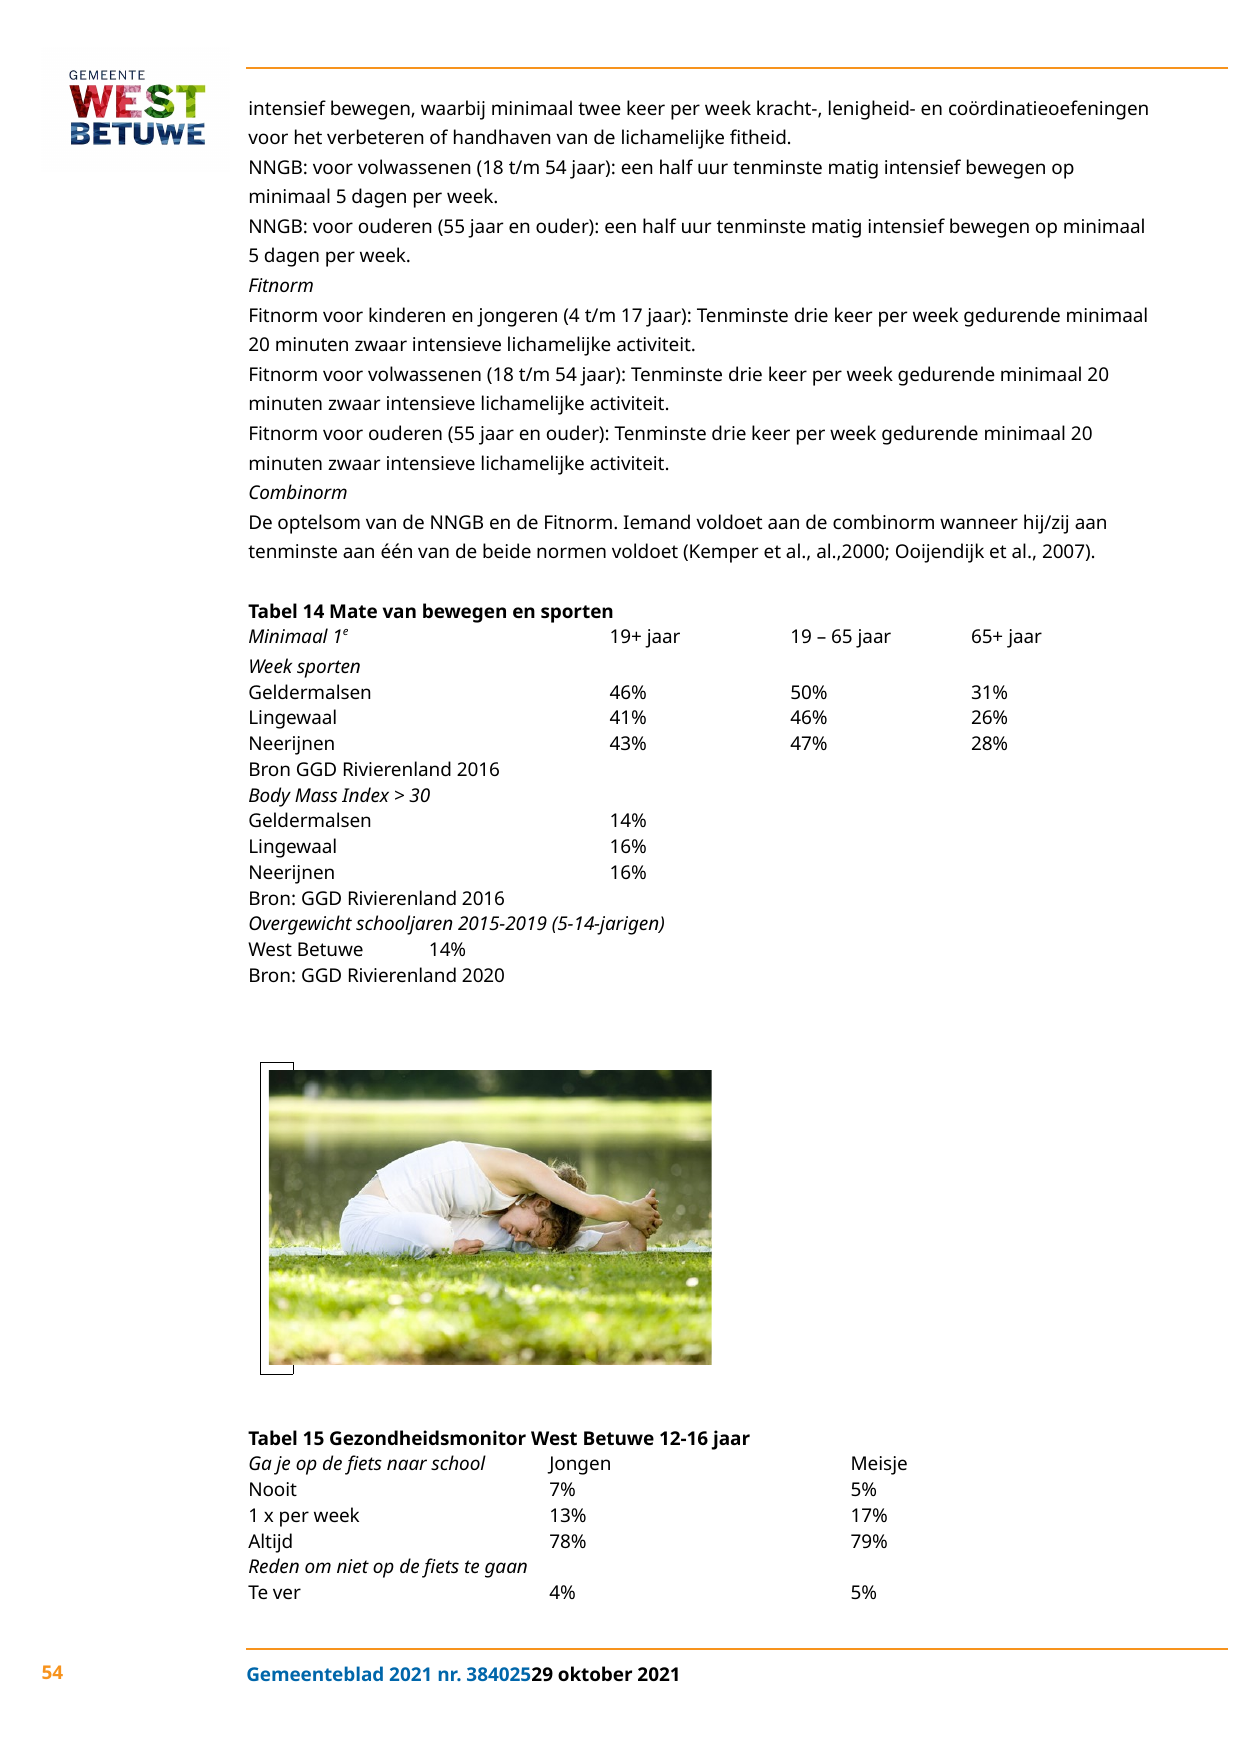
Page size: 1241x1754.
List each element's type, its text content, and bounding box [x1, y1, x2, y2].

table_cell 16% [609, 833, 1152, 859]
table_cell Reden om niet op de fiets te gaan [248, 1554, 549, 1579]
table_cell [549, 1554, 850, 1579]
table_cell Lingewaal [248, 705, 609, 730]
table_cell 14% [429, 936, 1152, 962]
table_cell Bron: GGD Rivierenland 2016 [248, 885, 1152, 910]
table_cell Meisje [850, 1451, 1152, 1476]
table_cell 31% [971, 679, 1152, 704]
text Fitnorm voor kinderen en jongeren (4 t/m 17 jaar): Tenminste drie keer per week gedurende minimaal 20 minuten zwaar intensieve lichamelijke activiteit. [248, 302, 1152, 357]
text Fitnorm voor ouderen (55 jaar en ouder): Tenminste drie keer per week gedurende minimaal 20 minuten zwaar intensieve lichamelijke activiteit. [248, 420, 1152, 476]
table_cell 65+ jaar [971, 624, 1152, 679]
table_cell Minimaal 1e Week sporten [248, 624, 609, 679]
text Combinorm [248, 479, 1152, 505]
table_cell 26% [971, 705, 1152, 730]
text NNGB: voor ouderen (55 jaar en ouder): een half uur tenminste matig intensief bewegen op minimaal 5 dagen per week. [248, 213, 1152, 268]
table_cell 79% [850, 1528, 1152, 1553]
text De optelsom van de NNGB en de Fitnorm. Iemand voldoet aan de combinorm wanneer hij/zij aan tenminste aan één van de beide normen voldoet (Kemper et al., al.,2000; Ooijendijk et al., 2007). [248, 509, 1152, 564]
text intensief bewegen, waarbij minimaal twee keer per week kracht-, lenigheid- en coördinatieoefeningen voor het verbeteren of handhaven van de lichamelijke fitheid. [248, 95, 1152, 150]
table_cell 78% [549, 1528, 850, 1553]
table_cell Neerijnen [248, 730, 609, 756]
table_cell Bron GGD Rivierenland 2016 [248, 756, 1152, 782]
table_cell Body Mass Index > 30 [248, 782, 1152, 807]
table_cell Ga je op de fiets naar school [248, 1451, 549, 1476]
table_cell 16% [609, 859, 1152, 885]
table_cell 14% [609, 808, 1152, 833]
table_cell Overgewicht schooljaren 2015-2019 (5-14-jarigen) [248, 910, 1152, 936]
table_cell Jongen [549, 1451, 850, 1476]
table_cell 13% [549, 1502, 850, 1528]
table_cell 46% [790, 705, 971, 730]
picture [268, 1070, 712, 1365]
table_cell Bron: GGD Rivierenland 2020 [248, 962, 1152, 988]
text Fitnorm voor volwassenen (18 t/m 54 jaar): Tenminste drie keer per week gedurende minimaal 20 minuten zwaar intensieve lichamelijke activiteit. [248, 361, 1152, 416]
table_cell 4% [549, 1579, 850, 1605]
table_cell 5% [850, 1476, 1152, 1502]
table_cell 50% [790, 679, 971, 704]
table_cell Geldermalsen [248, 808, 609, 833]
table_cell West Betuwe [248, 936, 429, 962]
table_cell 17% [850, 1502, 1152, 1528]
table_cell Te ver [248, 1579, 549, 1605]
table_cell 43% [609, 730, 790, 756]
table_cell 46% [609, 679, 790, 704]
table_cell 1 x per week [248, 1502, 549, 1528]
table_header Tabel 14 Mate van bewegen en sporten [248, 598, 1152, 623]
table_cell 19 – 65 jaar [790, 624, 971, 679]
table_cell 28% [971, 730, 1152, 756]
table_cell Altijd [248, 1528, 549, 1553]
table_header Tabel 15 Gezondheidsmonitor West Betuwe 12-16 jaar [248, 1425, 1152, 1451]
table_cell 41% [609, 705, 790, 730]
picture [41, 47, 231, 172]
table_cell Neerijnen [248, 859, 609, 885]
text NNGB: voor volwassenen (18 t/m 54 jaar): een half uur tenminste matig intensief bewegen op minimaal 5 dagen per week. [248, 154, 1152, 209]
table_cell 5% [850, 1579, 1152, 1605]
table_cell [850, 1554, 1152, 1579]
text Fitnorm [248, 272, 1152, 298]
table_cell Geldermalsen [248, 679, 609, 704]
table_cell 7% [549, 1476, 850, 1502]
table_cell 19+ jaar [609, 624, 790, 679]
table_cell Lingewaal [248, 833, 609, 859]
table_cell Nooit [248, 1476, 549, 1502]
table_cell 47% [790, 730, 971, 756]
